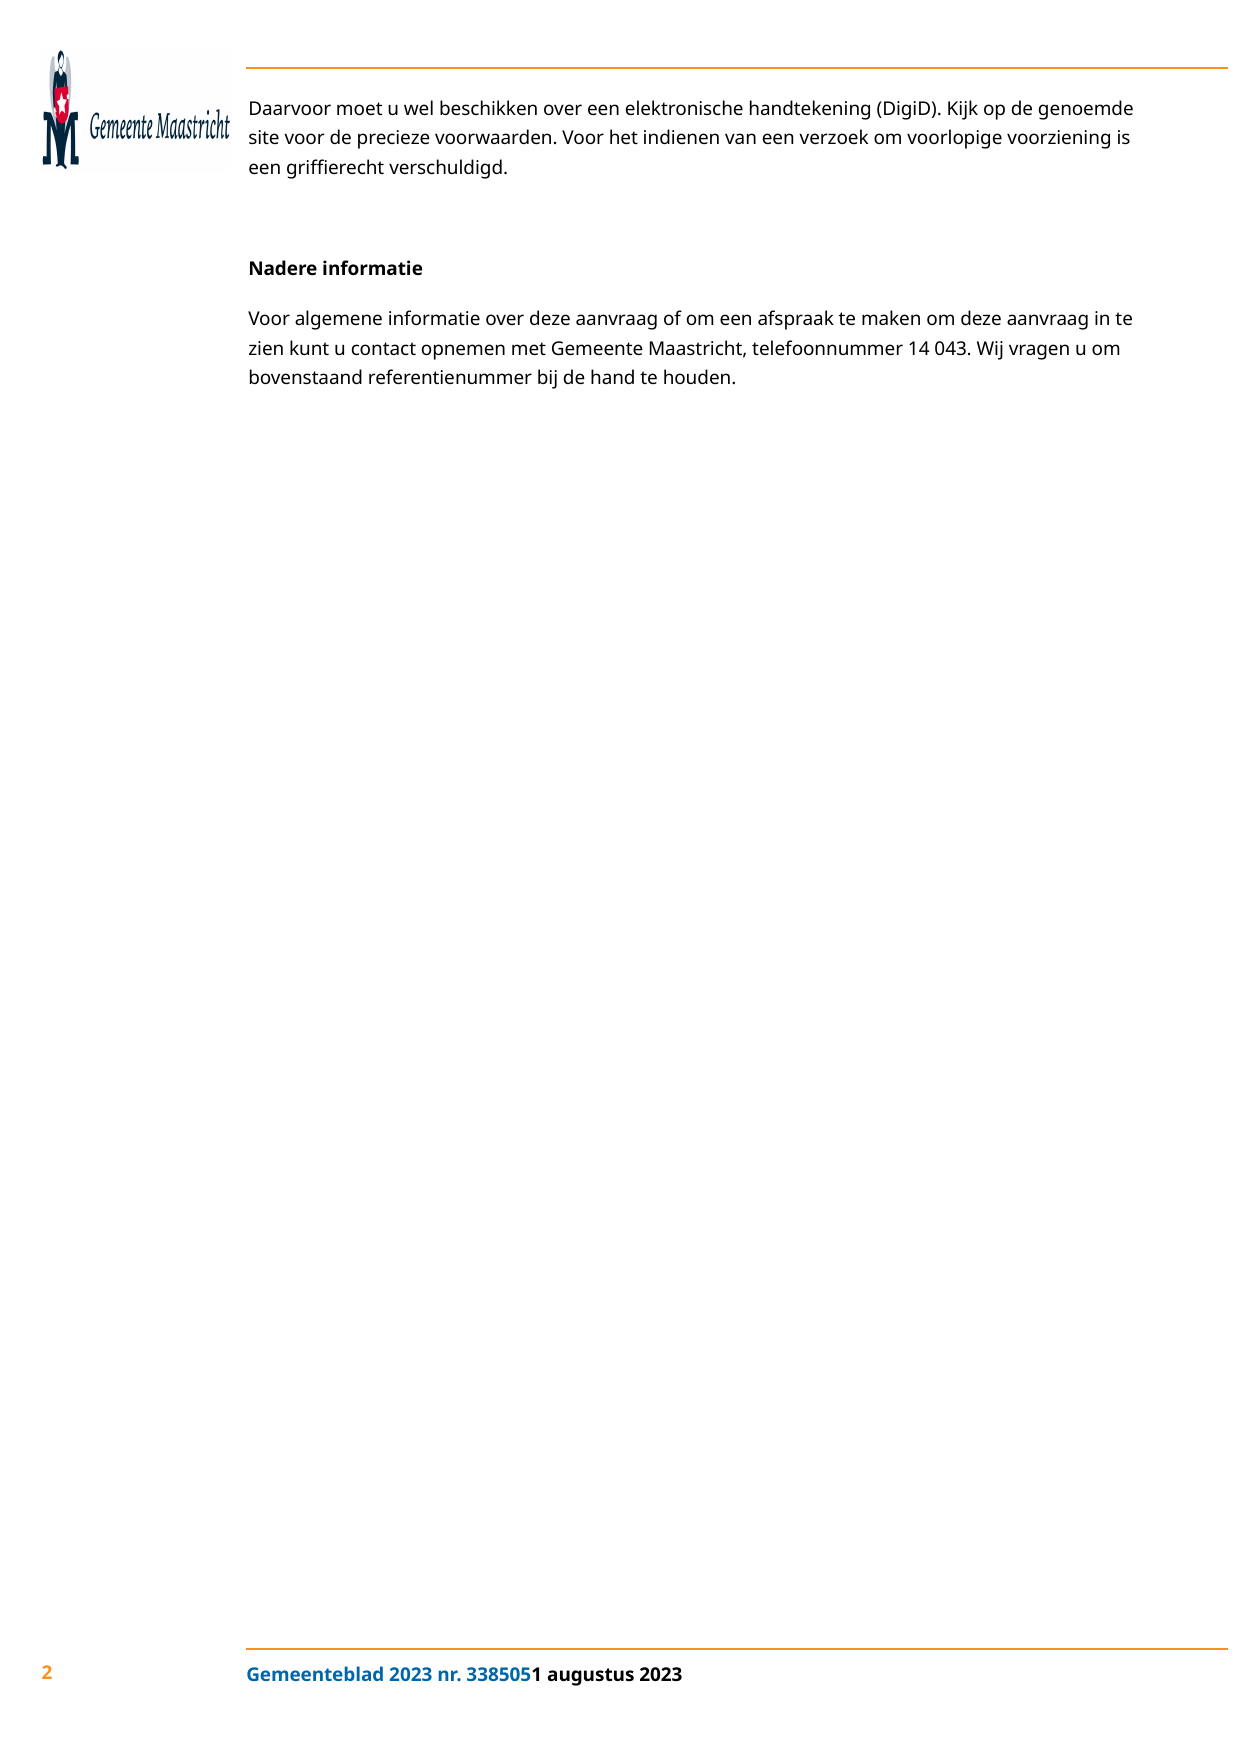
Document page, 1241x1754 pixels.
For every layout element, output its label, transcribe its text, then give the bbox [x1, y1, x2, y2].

text Nadere informatie [248, 255, 1152, 281]
text Voor algemene informatie over deze aanvraag of om een afspraak te maken om deze aanvraag in te zien kunt u contact opnemen met Gemeente Maastricht, telefoonnummer 14 043. Wij vragen u om bovenstaand referentienummer bij de hand te houden. [248, 305, 1152, 390]
text Daarvoor moet u wel beschikken over een elektronische handtekening (DigiD). Kijk op de genoemde site voor de precieze voorwaarden. Voor het indienen van een verzoek om voorlopige voorziening is een griffierecht verschuldigd. [248, 95, 1152, 180]
picture [41, 47, 231, 172]
